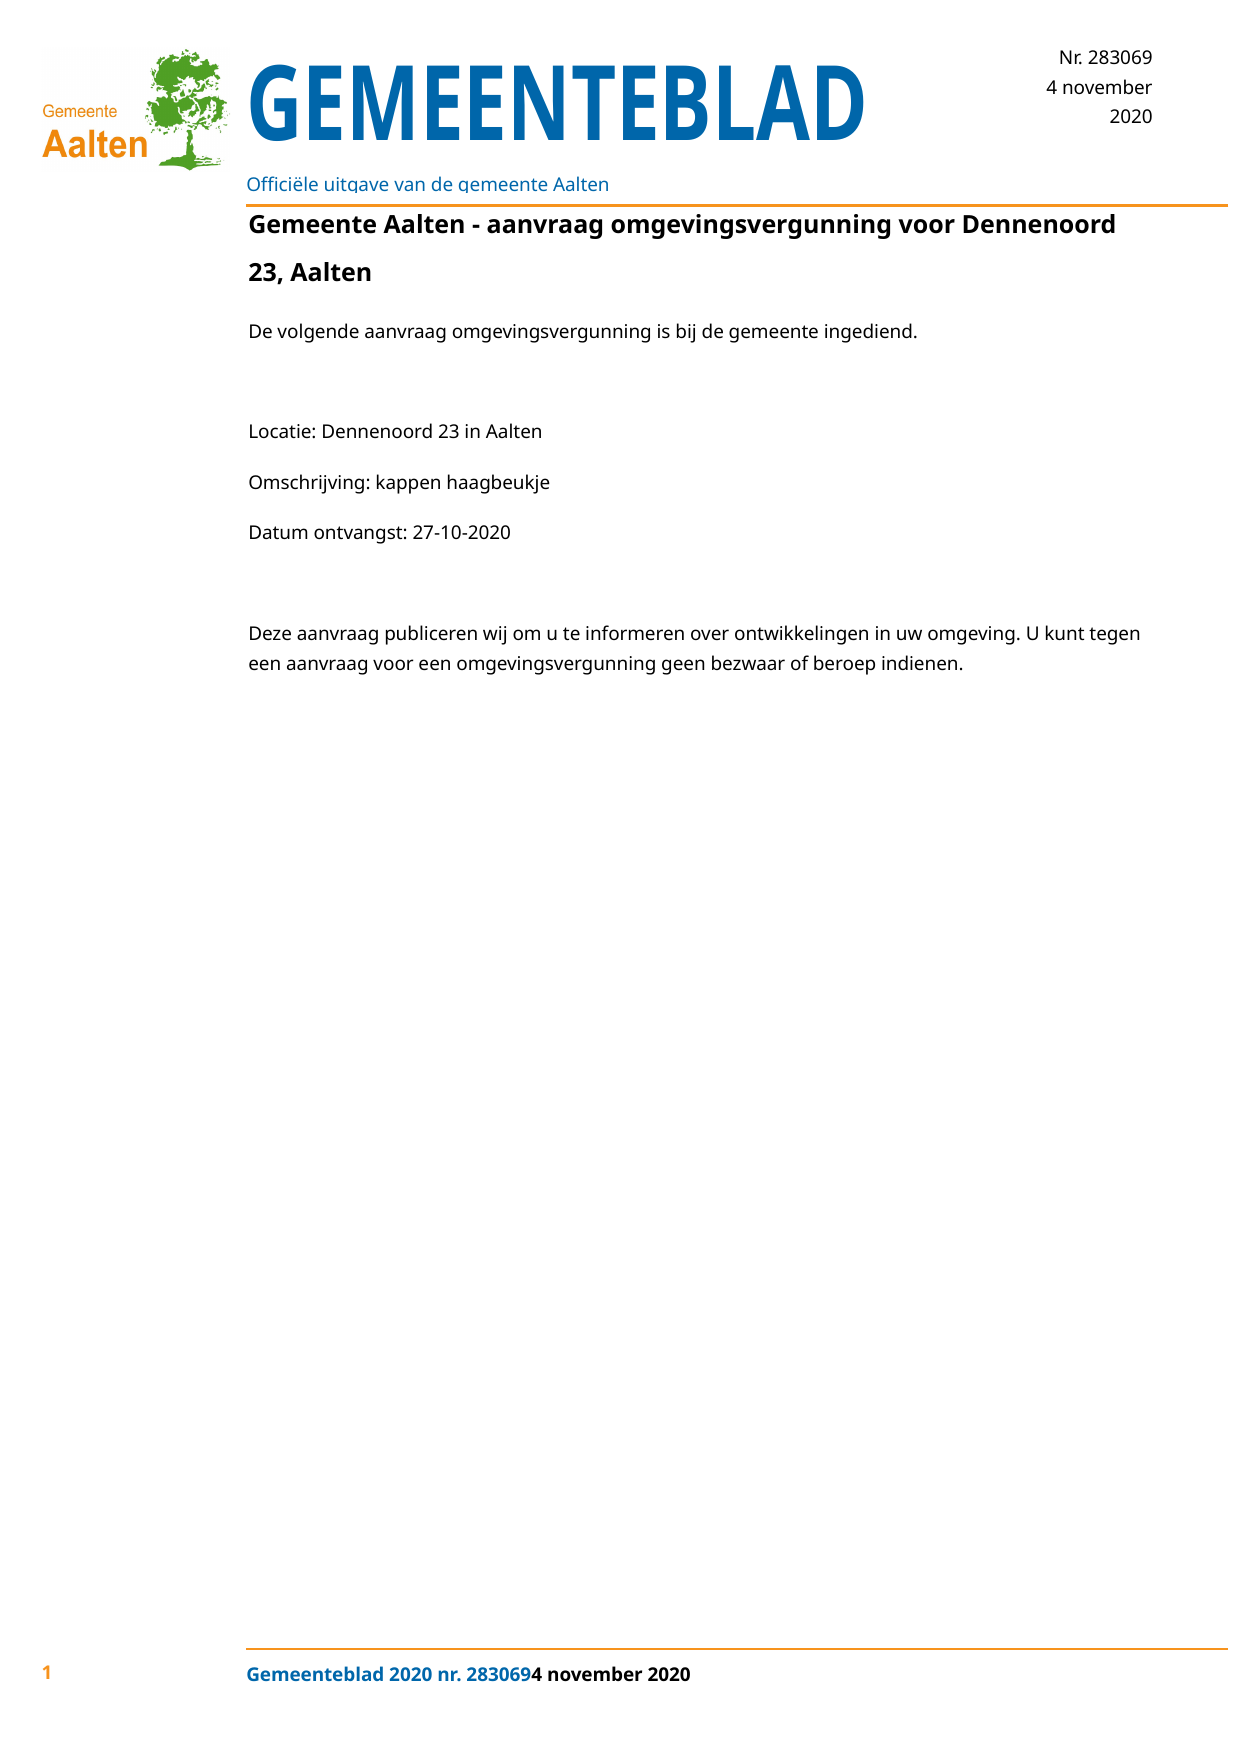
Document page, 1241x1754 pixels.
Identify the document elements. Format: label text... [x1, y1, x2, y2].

text Locatie: Dennenoord 23 in Aalten [248, 419, 1152, 444]
text Datum ontvangst: 27-10-2020 [248, 519, 1152, 545]
picture [41, 47, 231, 172]
text Omschrijving: kappen haagbeukje [248, 469, 1152, 495]
text Deze aanvraag publiceren wij om u te informeren over ontwikkelingen in uw omgeving. U kunt tegen een aanvraag voor een omgevingsvergunning geen bezwaar of beroep indienen. [248, 620, 1152, 676]
text De volgende aanvraag omgevingsvergunning is bij de gemeente ingediend. [248, 318, 1152, 344]
text Gemeente Aalten - aanvraag omgevingsvergunning voor Dennenoord 23, Aalten [248, 207, 1152, 288]
